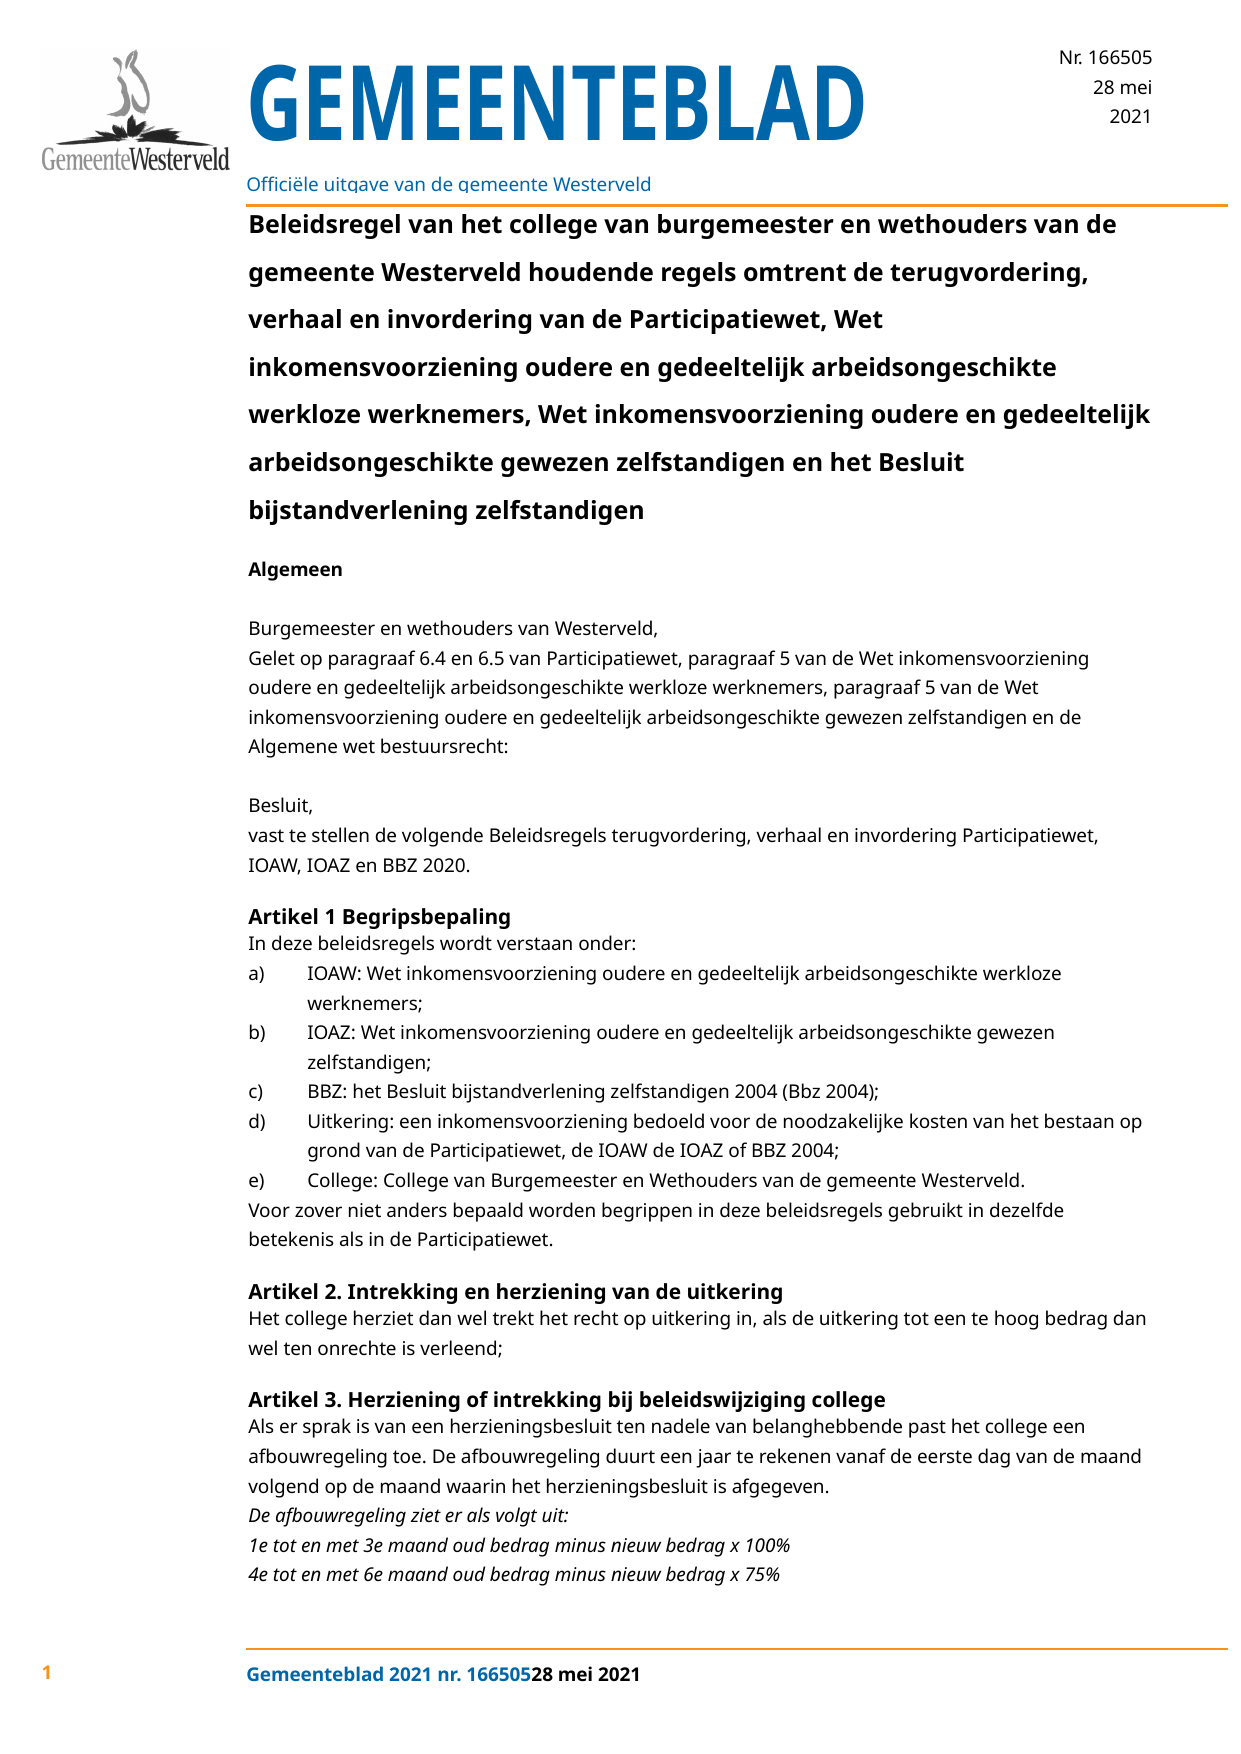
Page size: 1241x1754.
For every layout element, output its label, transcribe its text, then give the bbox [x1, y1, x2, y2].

text In deze beleidsregels wordt verstaan onder: [248, 931, 1152, 956]
text Artikel 2. Intrekking en herziening van de uitkering [248, 1277, 1152, 1305]
text De afbouwregeling ziet er als volgt uit: [248, 1502, 1152, 1528]
text Besluit, [248, 793, 1152, 818]
picture [41, 47, 231, 172]
text Voor zover niet anders bepaald worden begrippen in deze beleidsregels gebruikt in dezelfde betekenis als in de Participatiewet. [248, 1197, 1152, 1252]
text Artikel 3. Herziening of intrekking bij beleidswijziging college [248, 1385, 1152, 1414]
text Beleidsregel van het college van burgemeester en wethouders van de gemeente Westerveld houdende regels omtrent de terugvordering, verhaal en invordering van de Participatiewet, Wet inkomensvoorziening oudere en gedeeltelijk arbeidsongeschikte werkloze werknemers, Wet inkomensvoorziening oudere en gedeeltelijk arbeidsongeschikte gewezen zelfstandigen en het Besluit bijstandverlening zelfstandigen [248, 207, 1152, 526]
list Uitkering: een inkomensvoorziening bedoeld voor de noodzakelijke kosten van het bestaan op grond van de Participatiewet, de IOAW de IOAZ of BBZ 2004; [248, 1108, 1152, 1163]
text Het college herziet dan wel trekt het recht op uitkering in, als de uitkering tot een te hoog bedrag dan wel ten onrechte is verleend; [248, 1305, 1152, 1361]
list IOAW: Wet inkomensvoorziening oudere en gedeeltelijk arbeidsongeschikte werkloze werknemers; [248, 960, 1152, 1016]
text Gelet op paragraaf 6.4 en 6.5 van Participatiewet, paragraaf 5 van de Wet inkomensvoorziening oudere en gedeeltelijk arbeidsongeschikte werkloze werknemers, paragraaf 5 van de Wet inkomensvoorziening oudere en gedeeltelijk arbeidsongeschikte gewezen zelfstandigen en de Algemene wet bestuursrecht: [248, 645, 1152, 759]
text vast te stellen de volgende Beleidsregels terugvordering, verhaal en invordering Participatiewet, IOAW, IOAZ en BBZ 2020. [248, 822, 1152, 877]
list IOAZ: Wet inkomensvoorziening oudere en gedeeltelijk arbeidsongeschikte gewezen zelfstandigen; [248, 1019, 1152, 1075]
text 1e tot en met 3e maand oud bedrag minus nieuw bedrag x 100% [248, 1532, 1152, 1558]
text 4e tot en met 6e maand oud bedrag minus nieuw bedrag x 75% [248, 1562, 1152, 1587]
list BBZ: het Besluit bijstandverlening zelfstandigen 2004 (Bbz 2004); [248, 1078, 1152, 1104]
text Algemeen [248, 556, 1152, 582]
list College: College van Burgemeester en Wethouders van de gemeente Westerveld. [248, 1167, 1152, 1193]
text Artikel 1 Begripsbepaling [248, 902, 1152, 931]
text Als er sprak is van een herzieningsbesluit ten nadele van belanghebbende past het college een afbouwregeling toe. De afbouwregeling duurt een jaar te rekenen vanaf de eerste dag van de maand volgend op de maand waarin het herzieningsbesluit is afgegeven. [248, 1414, 1152, 1499]
text Burgemeester en wethouders van Westerveld, [248, 615, 1152, 641]
